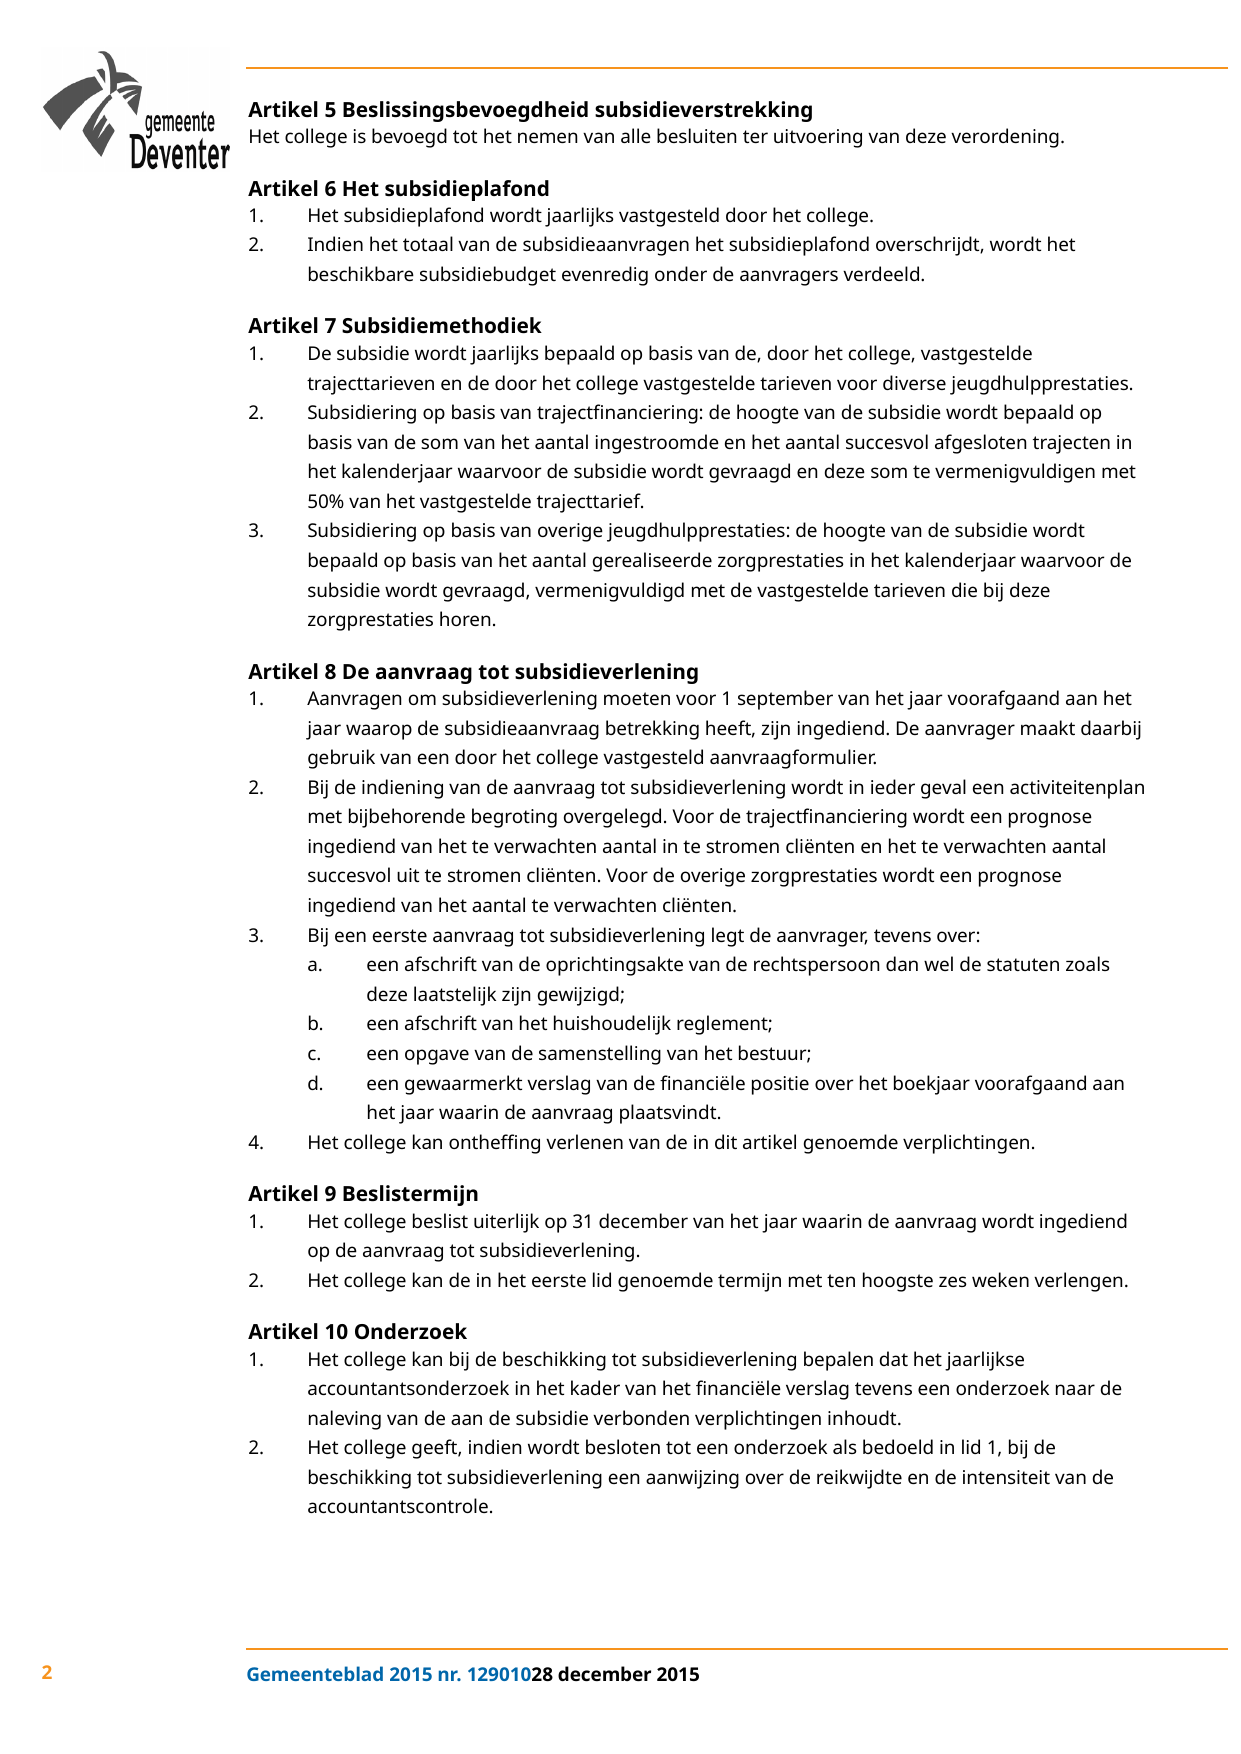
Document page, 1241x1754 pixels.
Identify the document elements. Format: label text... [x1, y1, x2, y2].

list Subsidiering op basis van overige jeugdhulpprestaties: de hoogte van de subsidie wordt bepaald op basis van het aantal gerealiseerde zorgprestaties in het kalenderjaar waarvoor de subsidie wordt gevraagd, vermenigvuldigd met de vastgestelde tarieven die bij deze zorgprestaties horen. [248, 518, 1152, 632]
list Het college kan bij de beschikking tot subsidieverlening bepalen dat het jaarlijkse accountantsonderzoek in het kader van het financiële verslag tevens een onderzoek naar de naleving van de aan de subsidie verbonden verplichtingen inhoudt. [248, 1346, 1152, 1431]
list Indien het totaal van de subsidieaanvragen het subsidieplafond overschrijdt, wordt het beschikbare subsidiebudget evenredig onder de aanvragers verdeeld. [248, 232, 1152, 287]
list Het college beslist uiterlijk op 31 december van het jaar waarin de aanvraag wordt ingediend op de aanvraag tot subsidieverlening. [248, 1208, 1152, 1263]
list Het college kan ontheffing verlenen van de in dit artikel genoemde verplichtingen. [248, 1129, 1152, 1155]
text Artikel 9 Beslistermijn [248, 1179, 1152, 1208]
text Artikel 5 Beslissingsbevoegdheid subsidieverstrekking [248, 95, 1152, 123]
list Het college kan de in het eerste lid genoemde termijn met ten hoogste zes weken verlengen. [248, 1267, 1152, 1293]
text Artikel 8 De aanvraag tot subsidieverlening [248, 657, 1152, 685]
list een opgave van de samenstelling van het bestuur; [307, 1040, 1152, 1066]
list een gewaarmerkt verslag van de financiële positie over het boekjaar voorafgaand aan het jaar waarin de aanvraag plaatsvindt. [307, 1070, 1152, 1125]
list een afschrift van de oprichtingsakte van de rechtspersoon dan wel de statuten zoals deze laatstelijk zijn gewijzigd; [307, 951, 1152, 1007]
text Het college is bevoegd tot het nemen van alle besluiten ter uitvoering van deze verordening. [248, 123, 1152, 149]
list Het subsidieplafond wordt jaarlijks vastgesteld door het college. [248, 202, 1152, 228]
picture [41, 47, 231, 172]
list De subsidie wordt jaarlijks bepaald op basis van de, door het college, vastgestelde trajecttarieven en de door het college vastgestelde tarieven voor diverse jeugdhulpprestaties. [248, 340, 1152, 395]
list een afschrift van het huishoudelijk reglement; [307, 1011, 1152, 1036]
list Subsidiering op basis van trajectfinanciering: de hoogte van de subsidie wordt bepaald op basis van de som van het aantal ingestroomde en het aantal succesvol afgesloten trajecten in het kalenderjaar waarvoor de subsidie wordt gevraagd en deze som te vermenigvuldigen met 50% van het vastgestelde trajecttarief. [248, 399, 1152, 514]
list Bij een eerste aanvraag tot subsidieverlening legt de aanvrager, tevens over: [248, 922, 1152, 948]
text Artikel 7 Subsidiemethodiek [248, 312, 1152, 340]
text Artikel 6 Het subsidieplafond [248, 174, 1152, 202]
list Bij de indiening van de aanvraag tot subsidieverlening wordt in ieder geval een activiteitenplan met bijbehorende begroting overgelegd. Voor de trajectfinanciering wordt een prognose ingediend van het te verwachten aantal in te stromen cliënten en het te verwachten aantal succesvol uit te stromen cliënten. Voor de overige zorgprestaties wordt een prognose ingediend van het aantal te verwachten cliënten. [248, 774, 1152, 918]
list Het college geeft, indien wordt besloten tot een onderzoek als bedoeld in lid 1, bij de beschikking tot subsidieverlening een aanwijzing over de reikwijdte en de intensiteit van de accountantscontrole. [248, 1434, 1152, 1519]
text Artikel 10 Onderzoek [248, 1317, 1152, 1346]
list Aanvragen om subsidieverlening moeten voor 1 september van het jaar voorafgaand aan het jaar waarop de subsidieaanvraag betrekking heeft, zijn ingediend. De aanvrager maakt daarbij gebruik van een door het college vastgesteld aanvraagformulier. [248, 685, 1152, 770]
